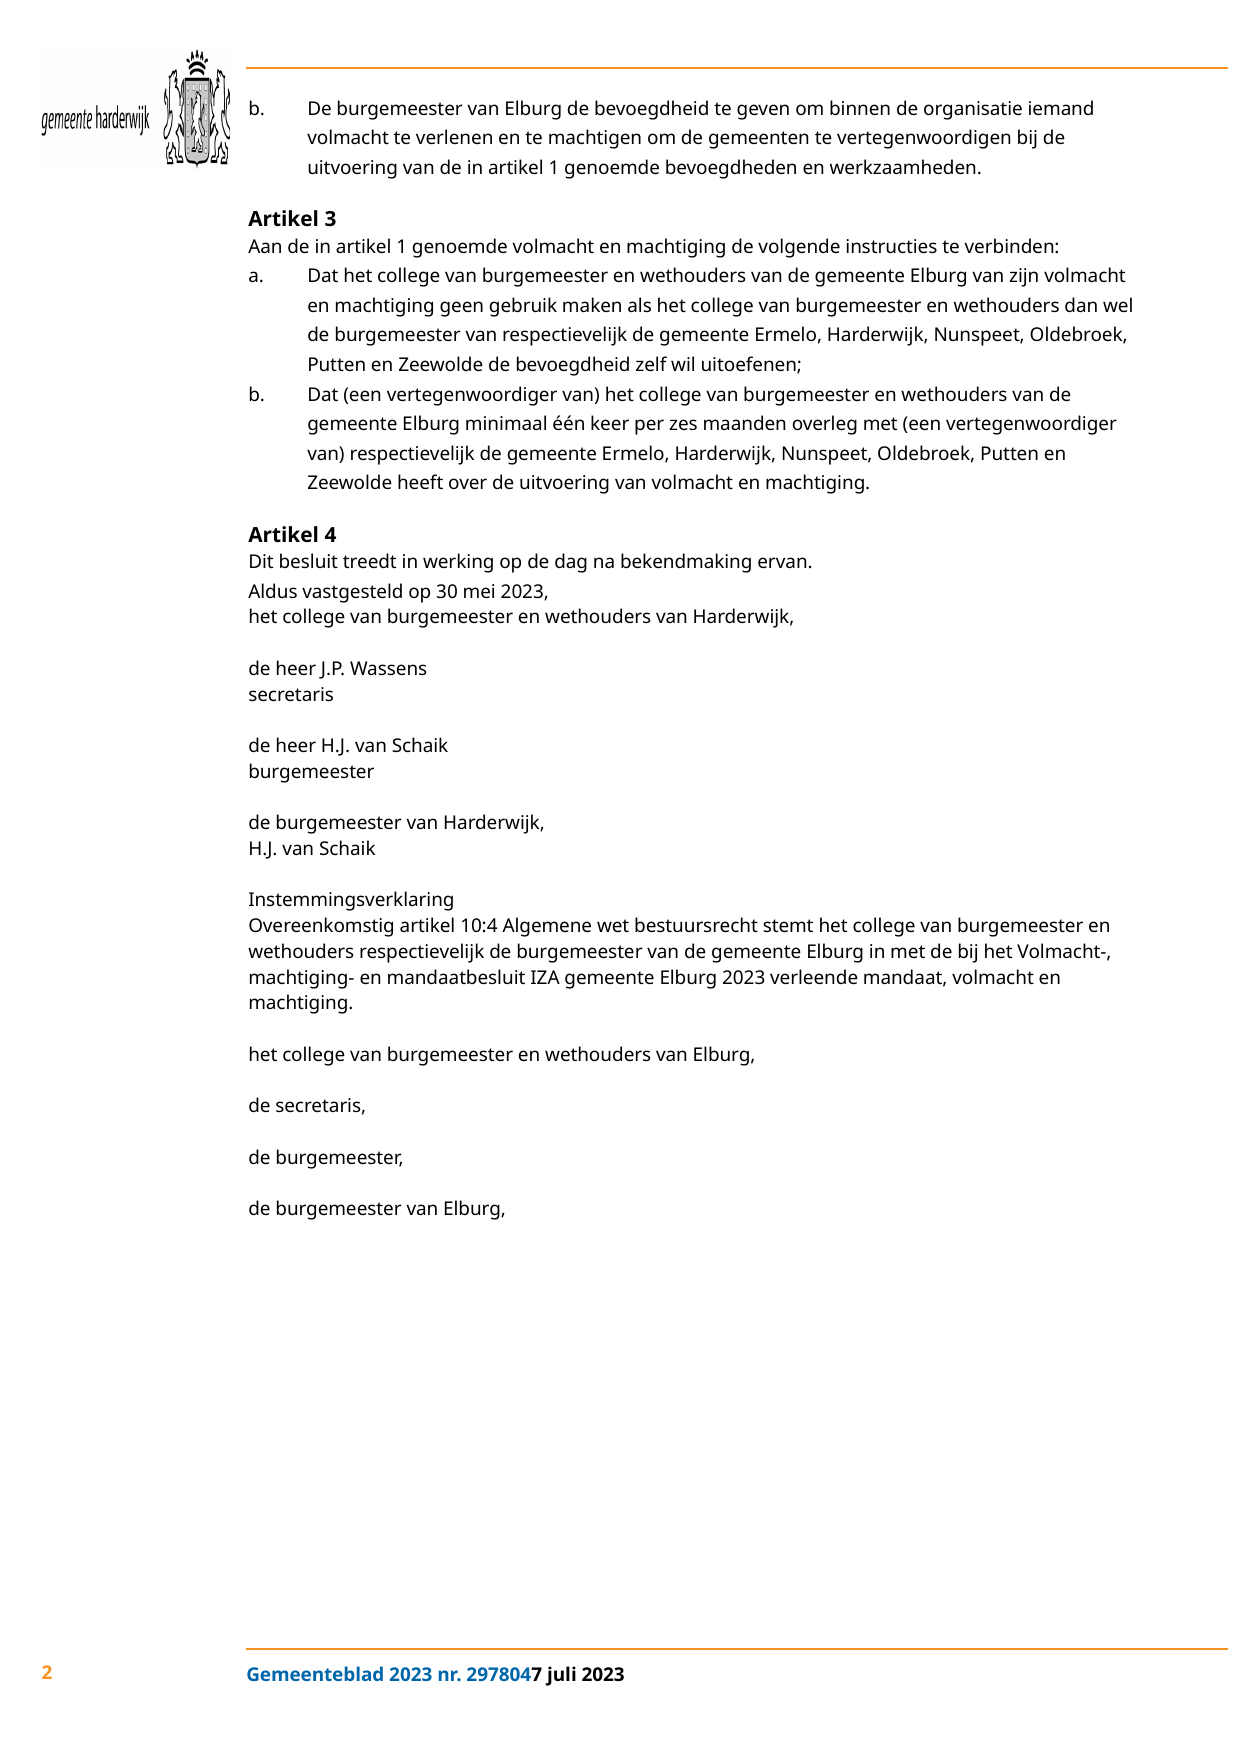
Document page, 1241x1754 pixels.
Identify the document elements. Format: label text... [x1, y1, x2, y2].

text de burgemeester van Elburg, [248, 1195, 1152, 1221]
list Dat het college van burgemeester en wethouders van de gemeente Elburg van zijn volmacht en machtiging geen gebruik maken als het college van burgemeester en wethouders dan wel de burgemeester van respectievelijk de gemeente Ermelo, Harderwijk, Nunspeet, Oldebroek, Putten en Zeewolde de bevoegdheid zelf wil uitoefenen; [248, 262, 1152, 377]
text het college van burgemeester en wethouders van Elburg, [248, 1041, 1152, 1067]
text Artikel 4 [248, 520, 1152, 548]
text Instemmingsverklaring [248, 887, 1152, 912]
text Aldus vastgesteld op 30 mei 2023, [248, 578, 1152, 604]
picture [41, 47, 231, 172]
text secretaris [248, 681, 1152, 707]
text Dit besluit treedt in werking op de dag na bekendmaking ervan. [248, 548, 1152, 574]
list De burgemeester van Elburg de bevoegdheid te geven om binnen de organisatie iemand volmacht te verlenen en te machtigen om de gemeenten te vertegenwoordigen bij de uitvoering van de in artikel 1 genoemde bevoegdheden en werkzaamheden. [248, 95, 1152, 180]
text H.J. van Schaik [248, 835, 1152, 861]
text de secretaris, [248, 1092, 1152, 1118]
text Aan de in artikel 1 genoemde volmacht en machtiging de volgende instructies te verbinden: [248, 233, 1152, 258]
text de burgemeester van Harderwijk, [248, 809, 1152, 835]
text Artikel 3 [248, 204, 1152, 233]
text de heer H.J. van Schaik [248, 732, 1152, 758]
text het college van burgemeester en wethouders van Harderwijk, [248, 604, 1152, 629]
text Overeenkomstig artikel 10:4 Algemene wet bestuursrecht stemt het college van burgemeester en wethouders respectievelijk de burgemeester van de gemeente Elburg in met de bij het Volmacht-, machtiging- en mandaatbesluit IZA gemeente Elburg 2023 verleende mandaat, volmacht en machtiging. [248, 912, 1152, 1015]
text burgemeester [248, 758, 1152, 784]
list Dat (een vertegenwoordiger van) het college van burgemeester en wethouders van de gemeente Elburg minimaal één keer per zes maanden overleg met (een vertegenwoordiger van) respectievelijk de gemeente Ermelo, Harderwijk, Nunspeet, Oldebroek, Putten en Zeewolde heeft over de uitvoering van volmacht en machtiging. [248, 381, 1152, 495]
text de burgemeester, [248, 1144, 1152, 1170]
text de heer J.P. Wassens [248, 655, 1152, 681]
